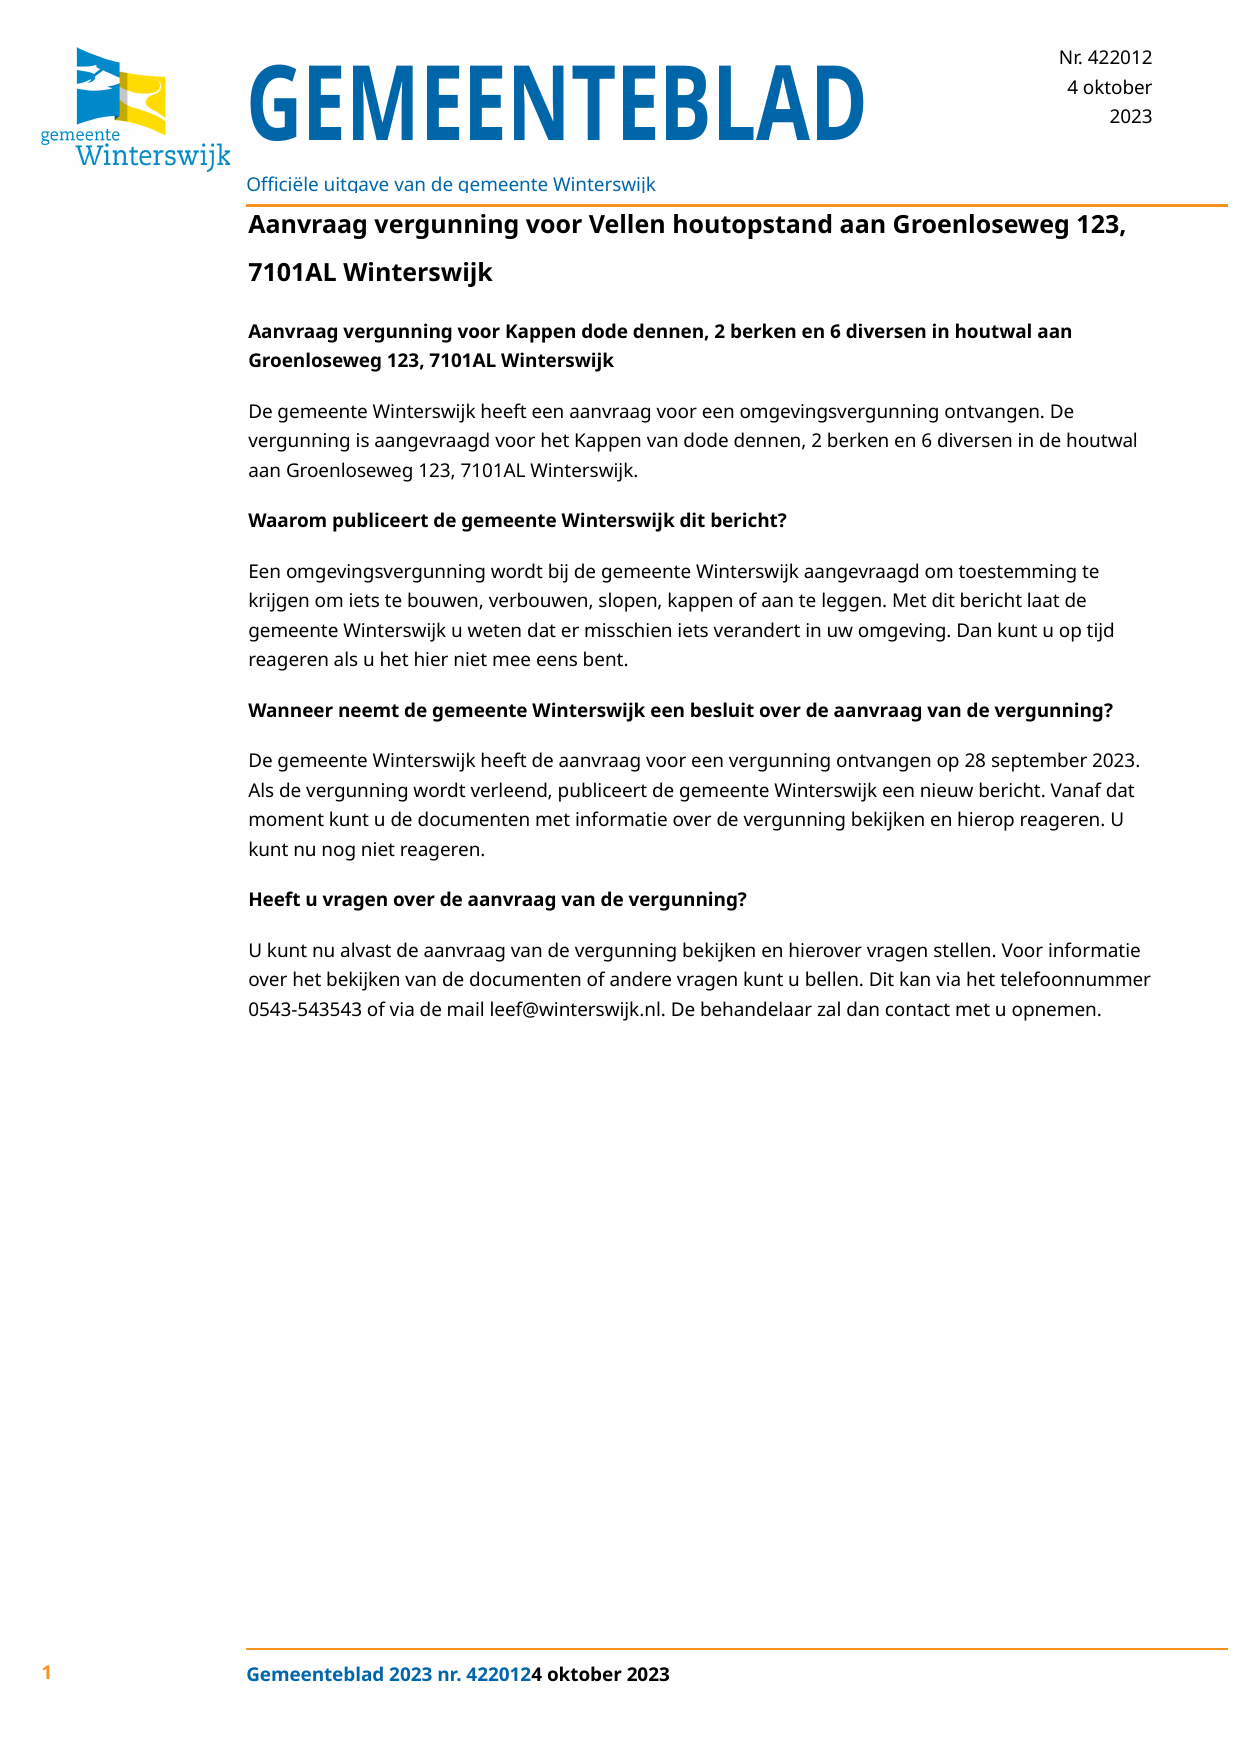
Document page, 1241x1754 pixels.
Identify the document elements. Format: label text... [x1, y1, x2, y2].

text U kunt nu alvast de aanvraag van de vergunning bekijken en hierover vragen stellen. Voor informatie over het bekijken van de documenten of andere vragen kunt u bellen. Dit kan via het telefoonnummer 0543-543543 of via de mail leef@winterswijk.nl. De behandelaar zal dan contact met u opnemen. [248, 937, 1152, 1022]
text De gemeente Winterswijk heeft een aanvraag voor een omgevingsvergunning ontvangen. De vergunning is aangevraagd voor het Kappen van dode dennen, 2 berken en 6 diversen in de houtwal aan Groenloseweg 123, 7101AL Winterswijk. [248, 398, 1152, 483]
text Waarom publiceert de gemeente Winterswijk dit bericht? [248, 507, 1152, 533]
picture [41, 47, 231, 172]
text Wanneer neemt de gemeente Winterswijk een besluit over de aanvraag van de vergunning? [248, 697, 1152, 723]
text Een omgevingsvergunning wordt bij de gemeente Winterswijk aangevraagd om toestemming te krijgen om iets te bouwen, verbouwen, slopen, kappen of aan te leggen. Met dit bericht laat de gemeente Winterswijk u weten dat er misschien iets verandert in uw omgeving. Dan kunt u op tijd reageren als u het hier niet mee eens bent. [248, 558, 1152, 672]
picture [225, 153, 231, 162]
text Aanvraag vergunning voor Vellen houtopstand aan Groenloseweg 123, 7101AL Winterswijk [248, 207, 1152, 288]
text De gemeente Winterswijk heeft de aanvraag voor een vergunning ontvangen op 28 september 2023. Als de vergunning wordt verleend, publiceert de gemeente Winterswijk een nieuw bericht. Vanaf dat moment kunt u de documenten met informatie over de vergunning bekijken en hierop reageren. U kunt nu nog niet reageren. [248, 747, 1152, 862]
text Heeft u vragen over de aanvraag van de vergunning? [248, 887, 1152, 912]
text Aanvraag vergunning voor Kappen dode dennen, 2 berken en 6 diversen in houtwal aan Groenloseweg 123, 7101AL Winterswijk [248, 318, 1152, 373]
